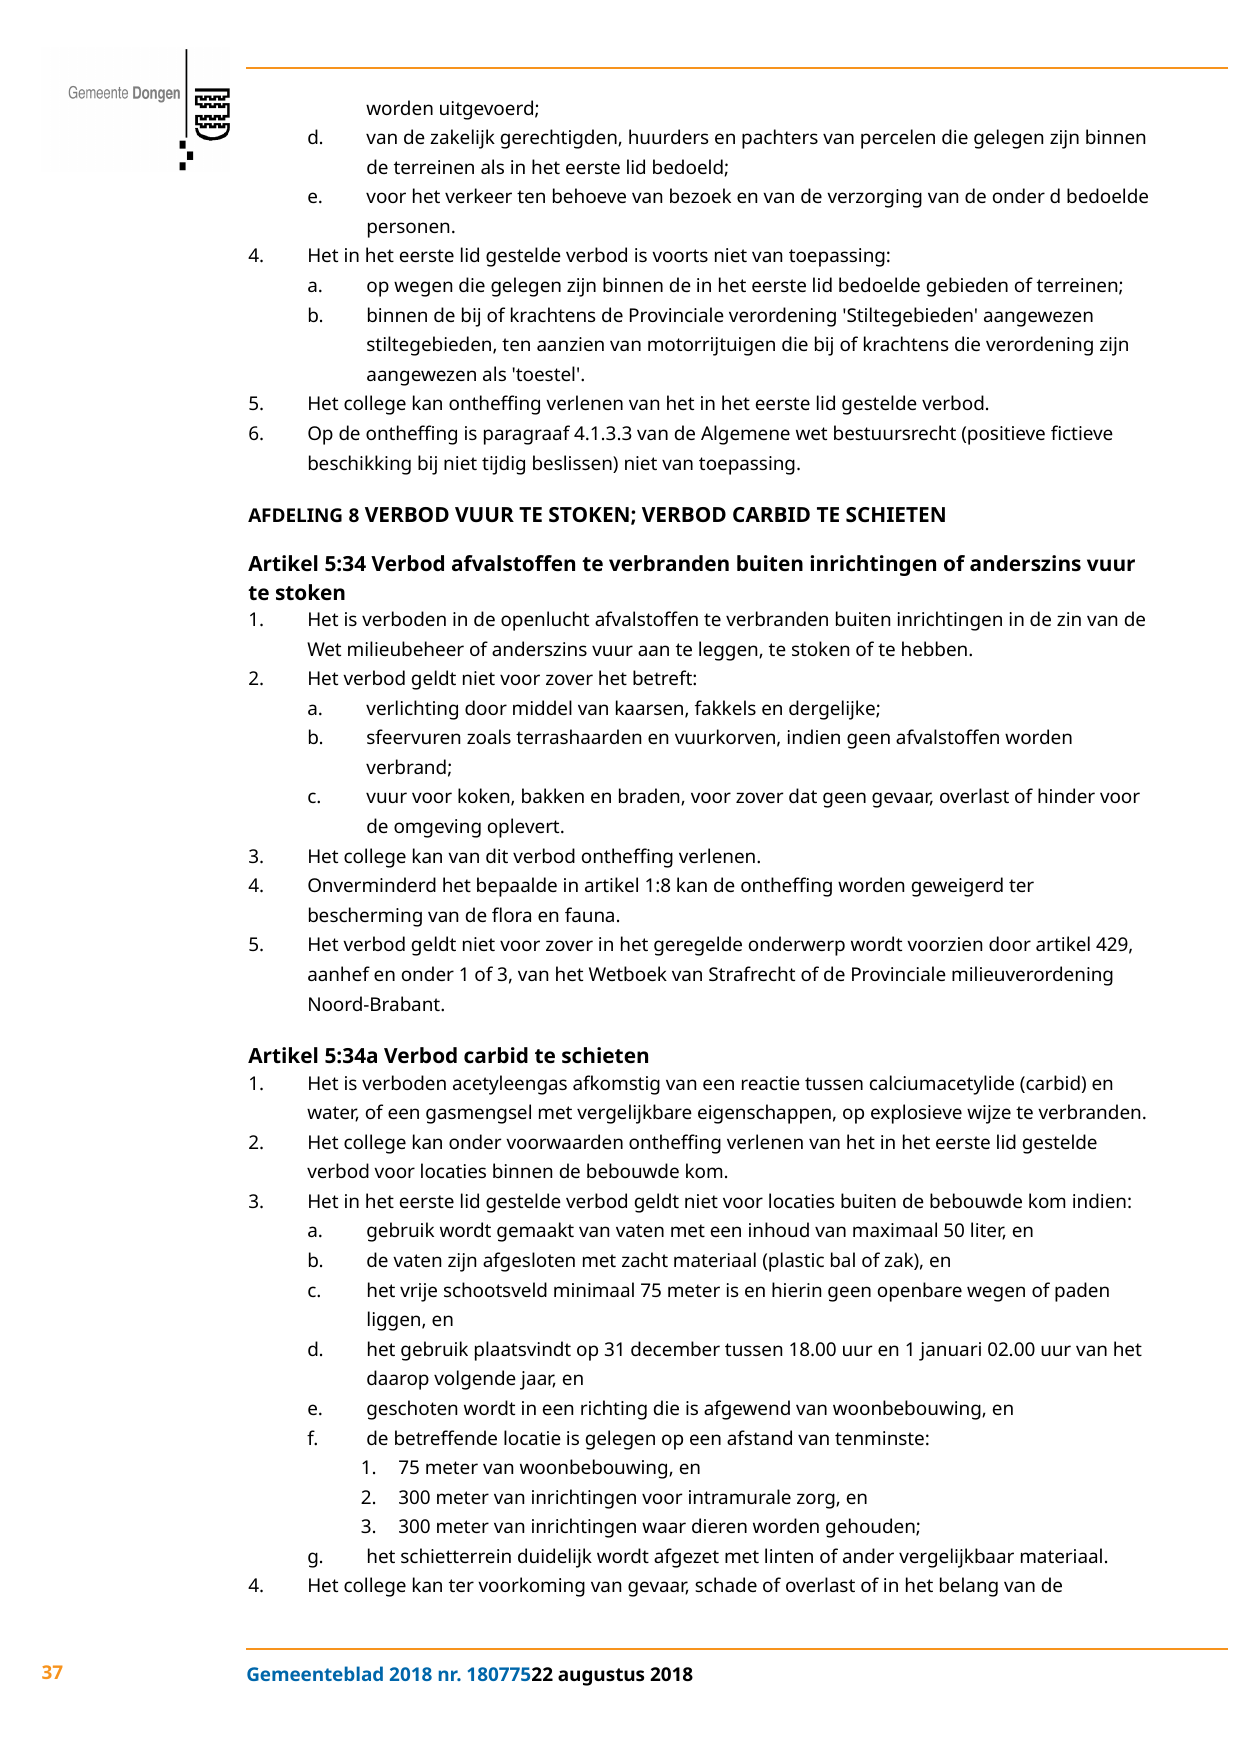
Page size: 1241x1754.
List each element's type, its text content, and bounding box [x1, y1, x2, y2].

text Artikel 5:34a Verbod carbid te schieten [248, 1041, 1152, 1070]
list Het college kan ontheffing verlenen van het in het eerste lid gestelde verbod. [248, 391, 1152, 416]
list geschoten wordt in een richting die is afgewend van woonbebouwing, en [307, 1395, 1152, 1421]
text AFDELING 8 VERBOD VUUR TE STOKEN; VERBOD CARBID TE SCHIETEN [248, 500, 1152, 528]
list Het is verboden in de openlucht afvalstoffen te verbranden buiten inrichtingen in de zin van de Wet milieubeheer of anderszins vuur aan te leggen, te stoken of te hebben. [248, 606, 1152, 662]
list Het verbod geldt niet voor zover het betreft: [248, 665, 1152, 691]
list Het college kan van dit verbod ontheffing verlenen. [248, 843, 1152, 869]
list Het is verboden acetyleengas afkomstig van een reactie tussen calciumacetylide (carbid) en water, of een gasmengsel met vergelijkbare eigenschappen, op explosieve wijze te verbranden. [248, 1070, 1152, 1125]
list binnen de bij of krachtens de Provinciale verordening 'Stiltegebieden' aangewezen stiltegebieden, ten aanzien van motorrijtuigen die bij of krachtens die verordening zijn aangewezen als 'toestel'. [307, 302, 1152, 387]
list het gebruik plaatsvindt op 31 december tussen 18.00 uur en 1 januari 02.00 uur van het daarop volgende jaar, en [307, 1336, 1152, 1391]
list het vrije schootsveld minimaal 75 meter is en hierin geen openbare wegen of paden liggen, en [307, 1277, 1152, 1332]
list Het college kan onder voorwaarden ontheffing verlenen van het in het eerste lid gestelde verbod voor locaties binnen de bebouwde kom. [248, 1129, 1152, 1184]
list van de zakelijk gerechtigden, huurders en pachters van percelen die gelegen zijn binnen de terreinen als in het eerste lid bedoeld; [307, 124, 1152, 180]
list de betreffende locatie is gelegen op een afstand van tenminste: [307, 1425, 1152, 1450]
list de vaten zijn afgesloten met zacht materiaal (plastic bal of zak), en [307, 1247, 1152, 1273]
list voor het verkeer ten behoeve van bezoek en van de verzorging van de onder d bedoelde personen. [307, 183, 1152, 239]
list Het in het eerste lid gestelde verbod geldt niet voor locaties buiten de bebouwde kom indien: [248, 1188, 1152, 1214]
list Onverminderd het bepaalde in artikel 1:8 kan de ontheffing worden geweigerd ter bescherming van de flora en fauna. [248, 872, 1152, 928]
list Het in het eerste lid gestelde verbod is voorts niet van toepassing: [248, 243, 1152, 268]
list worden uitgevoerd; [307, 95, 1152, 121]
list gebruik wordt gemaakt van vaten met een inhoud van maximaal 50 liter, en [307, 1218, 1152, 1243]
picture [41, 47, 231, 172]
list Het college kan ter voorkoming van gevaar, schade of overlast of in het belang van de [248, 1573, 1152, 1598]
text Artikel 5:34 Verbod afvalstoffen te verbranden buiten inrichtingen of anderszins vuur te stoken [248, 549, 1152, 606]
list verlichting door middel van kaarsen, fakkels en dergelijke; [307, 695, 1152, 721]
list sfeervuren zoals terrashaarden en vuurkorven, indien geen afvalstoffen worden verbrand; [307, 724, 1152, 780]
list vuur voor koken, bakken en braden, voor zover dat geen gevaar, overlast of hinder voor de omgeving oplevert. [307, 784, 1152, 839]
list Het verbod geldt niet voor zover in het geregelde onderwerp wordt voorzien door artikel 429, aanhef en onder 1 of 3, van het Wetboek van Strafrecht of de Provinciale milieuverordening Noord-Brabant. [248, 932, 1152, 1017]
list het schietterrein duidelijk wordt afgezet met linten of ander vergelijkbaar materiaal. [307, 1543, 1152, 1569]
list Op de ontheffing is paragraaf 4.1.3.3 van de Algemene wet bestuursrecht (positieve fictieve beschikking bij niet tijdig beslissen) niet van toepassing. [248, 420, 1152, 476]
list op wegen die gelegen zijn binnen de in het eerste lid bedoelde gebieden of terreinen; [307, 272, 1152, 298]
list 300 meter van inrichtingen waar dieren worden gehouden; [361, 1513, 1152, 1539]
list 300 meter van inrichtingen voor intramurale zorg, en [361, 1484, 1152, 1509]
list 75 meter van woonbebouwing, en [361, 1454, 1152, 1480]
